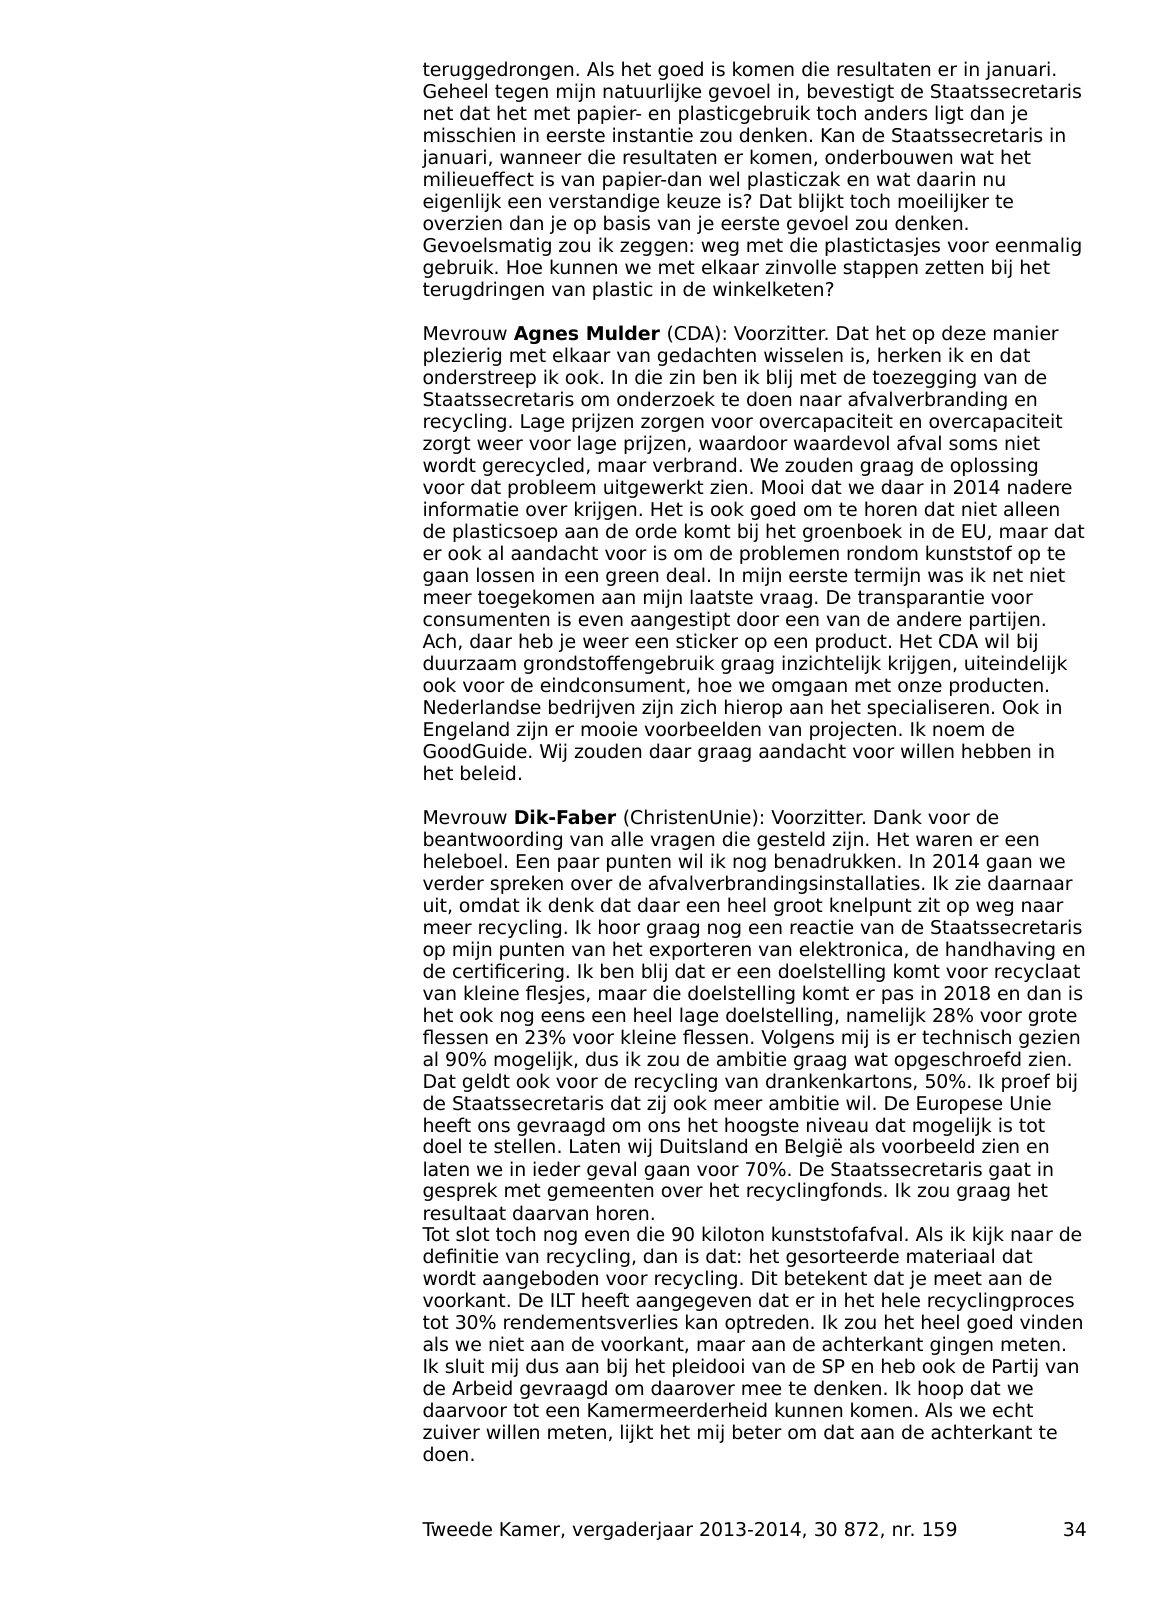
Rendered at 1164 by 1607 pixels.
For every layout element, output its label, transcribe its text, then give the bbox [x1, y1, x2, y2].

text Tot slot toch nog even die 90 kiloton kunststofafval. Als ik kijk naar de definitie van recycling, dan is dat: het gesorteerde materiaal dat wordt aangeboden voor recycling. Dit betekent dat je meet aan de voorkant. De ILT heeft aangegeven dat er in het hele recyclingproces tot 30% rendementsverlies kan optreden. Ik zou het heel goed vinden als we niet aan de voorkant, maar aan de achterkant gingen meten. Ik sluit mij dus aan bij het pleidooi van de SP en heb ook de Partij van de Arbeid gevraagd om daarover mee te denken. Ik hoop dat we daarvoor tot een Kamermeerderheid kunnen komen. Als we echt zuiver willen meten, lijkt het mij beter om dat aan de achterkant te doen. [422, 1224, 1087, 1466]
text Mevrouw Agnes Mulder (CDA): Voorzitter. Dat het op deze manier plezierig met elkaar van gedachten wisselen is, herken ik en dat onderstreep ik ook. In die zin ben ik blij met de toezegging van de Staatssecretaris om onderzoek te doen naar afvalverbranding en recycling. Lage prijzen zorgen voor overcapaciteit en overcapaciteit zorgt weer voor lage prijzen, waardoor waardevol afval soms niet wordt gerecycled, maar verbrand. We zouden graag de oplossing voor dat probleem uitgewerkt zien. Mooi dat we daar in 2014 nadere informatie over krijgen. Het is ook goed om te horen dat niet alleen de plasticsoep aan de orde komt bij het groenboek in de EU, maar dat er ook al aandacht voor is om de problemen rondom kunststof op te gaan lossen in een green deal. In mijn eerste termijn was ik net niet meer toegekomen aan mijn laatste vraag. De transparantie voor consumenten is even aangestipt door een van de andere partijen. Ach, daar heb je weer een sticker op een product. Het CDA wil bij duurzaam grondstoffengebruik graag inzichtelijk krijgen, uiteindelijk ook voor de eindconsument, hoe we omgaan met onze producten. Nederlandse bedrijven zijn zich hierop aan het specialiseren. Ook in Engeland zijn er mooie voorbeelden van projecten. Ik noem de GoodGuide. Wij zouden daar graag aandacht voor willen hebben in het beleid. [422, 323, 1087, 784]
text teruggedrongen. Als het goed is komen die resultaten er in januari. Geheel tegen mijn natuurlijke gevoel in, bevestigt de Staatssecretaris net dat het met papier- en plasticgebruik toch anders ligt dan je misschien in eerste instantie zou denken. Kan de Staatssecretaris in januari, wanneer die resultaten er komen, onderbouwen wat het milieueffect is van papier-dan wel plasticzak en wat daarin nu eigenlijk een verstandige keuze is? Dat blijkt toch moeilijker te overzien dan je op basis van je eerste gevoel zou denken. Gevoelsmatig zou ik zeggen: weg met die plastictasjes voor eenmalig gebruik. Hoe kunnen we met elkaar zinvolle stappen zetten bij het terugdringen van plastic in de winkelketen? [422, 59, 1087, 301]
text Mevrouw Dik-Faber (ChristenUnie): Voorzitter. Dank voor de beantwoording van alle vragen die gesteld zijn. Het waren er een heleboel. Een paar punten wil ik nog benadrukken. In 2014 gaan we verder spreken over de afvalverbrandingsinstallaties. Ik zie daarnaar uit, omdat ik denk dat daar een heel groot knelpunt zit op weg naar meer recycling. Ik hoor graag nog een reactie van de Staatssecretaris op mijn punten van het exporteren van elektronica, de handhaving en de certificering. Ik ben blij dat er een doelstelling komt voor recyclaat van kleine flesjes, maar die doelstelling komt er pas in 2018 en dan is het ook nog eens een heel lage doelstelling, namelijk 28% voor grote flessen en 23% voor kleine flessen. Volgens mij is er technisch gezien al 90% mogelijk, dus ik zou de ambitie graag wat opgeschroefd zien. Dat geldt ook voor de recycling van drankenkartons, 50%. Ik proef bij de Staatssecretaris dat zij ook meer ambitie wil. De Europese Unie heeft ons gevraagd om ons het hoogste niveau dat mogelijk is tot doel te stellen. Laten wij Duitsland en België als voorbeeld zien en laten we in ieder geval gaan voor 70%. De Staatssecretaris gaat in gesprek met gemeenten over het recyclingfonds. Ik zou graag het resultaat daarvan horen. [422, 807, 1087, 1224]
